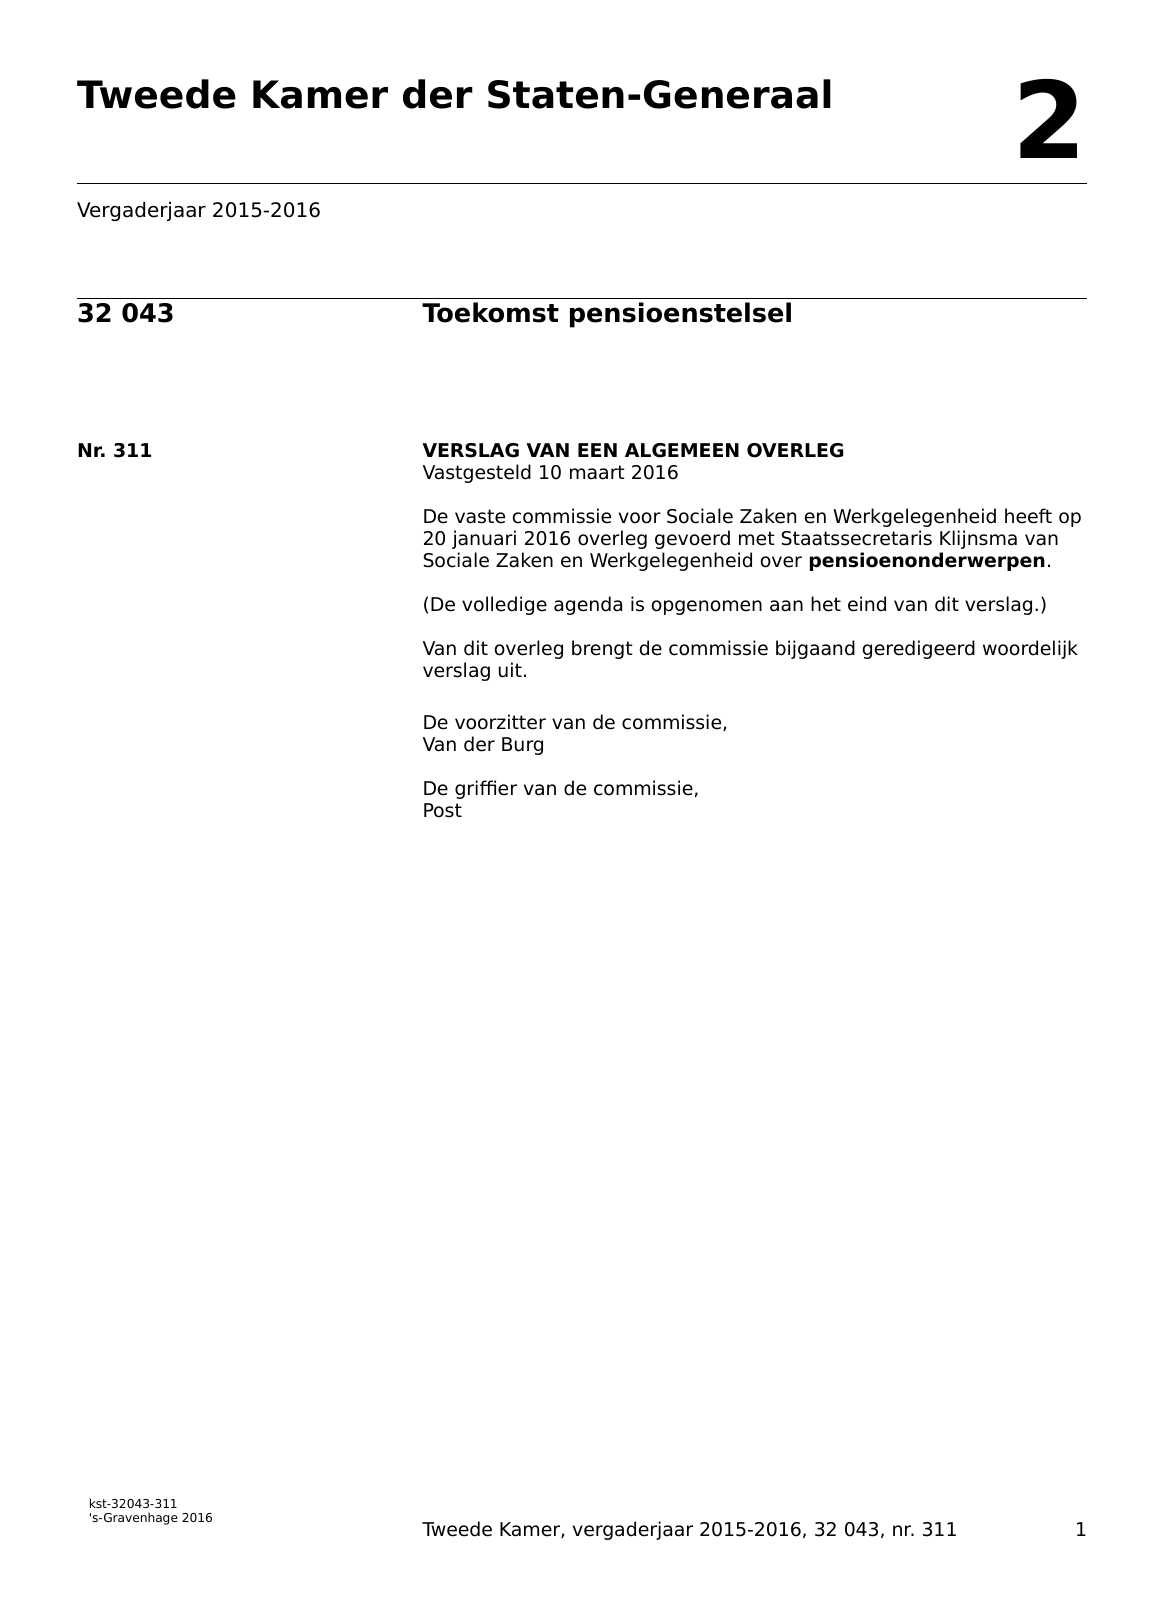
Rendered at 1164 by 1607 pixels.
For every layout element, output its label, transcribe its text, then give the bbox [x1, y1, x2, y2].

text (De volledige agenda is opgenomen aan het eind van dit verslag.) [422, 594, 1087, 616]
text De vaste commissie voor Sociale Zaken en Werkgelegenheid heeft op 20 januari 2016 overleg gevoerd met Staatssecretaris Klijnsma van Sociale Zaken en Werkgelegenheid over pensioenonderwerpen. [422, 506, 1087, 572]
text De voorzitter van de commissie, Van der Burg [422, 712, 1087, 756]
text 's-Gravenhage 2016 [88, 1511, 323, 1525]
subtitle Nr. 311 VERSLAG VAN EEN ALGEMEEN OVERLEG [77, 440, 1087, 462]
text kst-32043-311 [88, 1497, 323, 1511]
text De griffier van de commissie, Post [422, 778, 1087, 822]
table_header Tweede Kamer der Staten-Generaal [77, 59, 886, 183]
subtitle 32 043 Toekomst pensioenstelsel [77, 299, 1087, 329]
text Van dit overleg brengt de commissie bijgaand geredigeerd woordelijk verslag uit. [422, 638, 1087, 682]
table_header 2 [886, 59, 1087, 183]
text Vastgesteld 10 maart 2016 [422, 462, 1087, 484]
table_cell Vergaderjaar 2015-2016 [77, 184, 1087, 298]
